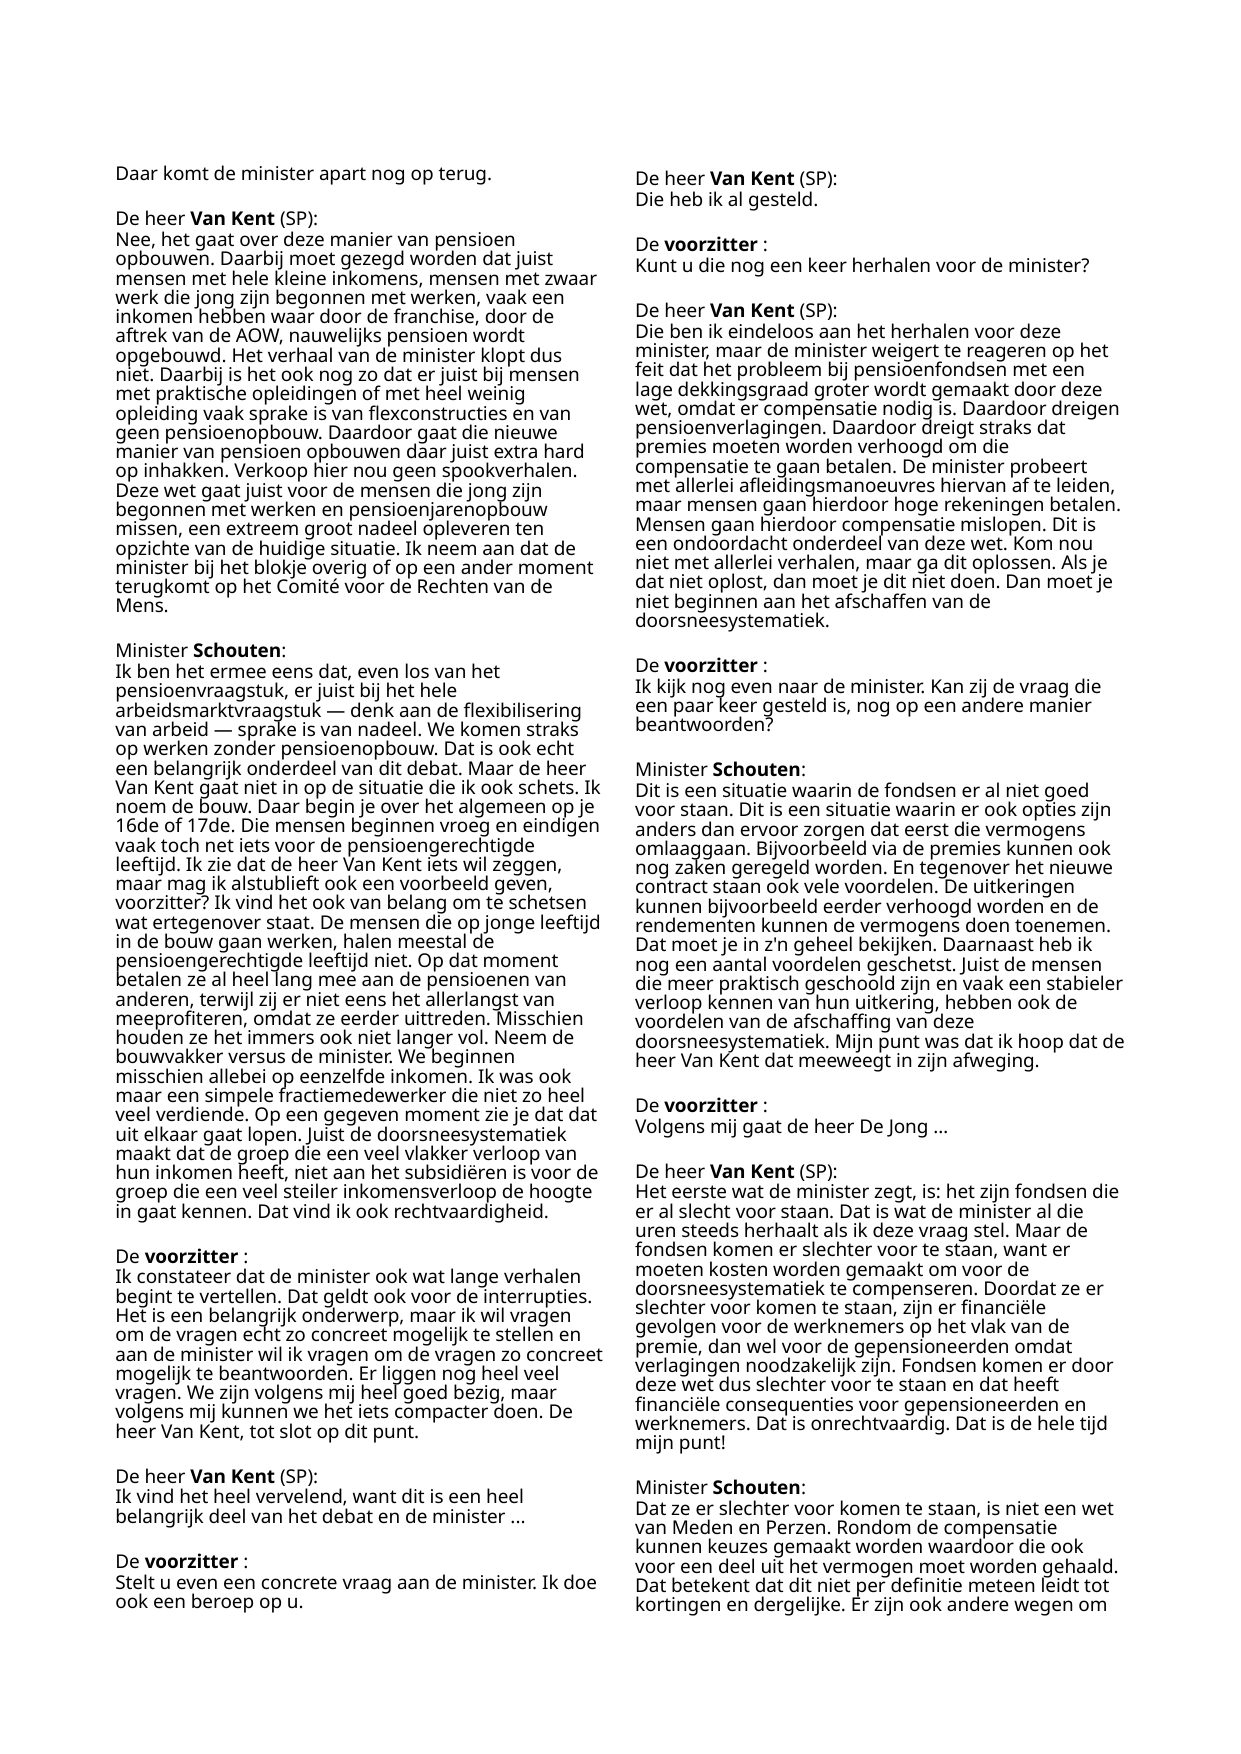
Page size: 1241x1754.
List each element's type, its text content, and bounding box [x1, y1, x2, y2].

text Dit is een situatie waarin de fondsen er al niet goed voor staan. Dit is een situatie waarin er ook opties zijn anders dan ervoor zorgen dat eerst die vermogens omlaaggaan. Bijvoorbeeld via de premies kunnen ook nog zaken geregeld worden. En tegenover het nieuwe contract staan ook vele voordelen. De uitkeringen kunnen bijvoorbeeld eerder verhoogd worden en de rendementen kunnen de vermogens doen toenemen. Dat moet je in z'n geheel bekijken. Daarnaast heb ik nog een aantal voordelen geschetst. Juist de mensen die meer praktisch geschoold zijn en vaak een stabieler verloop kennen van hun uitkering, hebben ook de voordelen van de afschaffing van deze doorsneesystematiek. Mijn punt was dat ik hoop dat de heer Van Kent dat meeweegt in zijn afweging. [635, 782, 1125, 1071]
text Ik ben het ermee eens dat, even los van het pensioenvraagstuk, er juist bij het hele arbeidsmarktvraagstuk — denk aan de flexibilisering van arbeid — sprake is van nadeel. We komen straks op werken zonder pensioenopbouw. Dat is ook echt een belangrijk onderdeel van dit debat. Maar de heer Van Kent gaat niet in op de situatie die ik ook schets. Ik noem de bouw. Daar begin je over het algemeen op je 16de of 17de. Die mensen beginnen vroeg en eindigen vaak toch net iets voor de pensioengerechtigde leeftijd. Ik zie dat de heer Van Kent iets wil zeggen, maar mag ik alstublieft ook een voorbeeld geven, voorzitter? Ik vind het ook van belang om te schetsen wat ertegenover staat. De mensen die op jonge leeftijd in de bouw gaan werken, halen meestal de pensioengerechtigde leeftijd niet. Op dat moment betalen ze al heel lang mee aan de pensioenen van anderen, terwijl zij er niet eens het allerlangst van meeprofiteren, omdat ze eerder uittreden. Misschien houden ze het immers ook niet langer vol. Neem de bouwvakker versus de minister. We beginnen misschien allebei op eenzelfde inkomen. Ik was ook maar een simpele fractiemedewerker die niet zo heel veel verdiende. Op een gegeven moment zie je dat dat uit elkaar gaat lopen. Juist de doorsneesystematiek maakt dat de groep die een veel vlakker verloop van hun inkomen heeft, niet aan het subsidiëren is voor de groep die een veel steiler inkomensverloop de hoogte in gaat kennen. Dat vind ik ook rechtvaardigheid. [115, 663, 605, 1222]
text De heer Van Kent (SP): [635, 297, 1125, 323]
text De heer Van Kent (SP): [115, 1463, 605, 1488]
text Volgens mij gaat de heer De Jong … [635, 1118, 1125, 1137]
text Dat ze er slechter voor komen te staan, is niet een wet van Meden en Perzen. Rondom de compensatie kunnen keuzes gemaakt worden waardoor die ook voor een deel uit het vermogen moet worden gehaald. Dat betekent dat dit niet per definitie meteen leidt tot kortingen en dergelijke. Er zijn ook andere wegen om [635, 1500, 1125, 1616]
text Ik vind het heel vervelend, want dit is een heel belangrijk deel van het debat en de minister ... [115, 1488, 605, 1527]
text De voorzitter : [115, 1243, 605, 1268]
text Kunt u die nog een keer herhalen voor de minister? [635, 257, 1125, 276]
text Het eerste wat de minister zegt, is: het zijn fondsen die er al slecht voor staan. Dat is wat de minister al die uren steeds herhaalt als ik deze vraag stel. Maar de fondsen komen er slechter voor te staan, want er moeten kosten worden gemaakt om voor de doorsneesystematiek te compenseren. Doordat ze er slechter voor komen te staan, zijn er financiële gevolgen voor de werknemers op het vlak van de premie, dan wel voor de gepensioneerden omdat verlagingen noodzakelijk zijn. Fondsen komen er door deze wet dus slechter voor te staan en dat heeft financiële consequenties voor gepensioneerden en werknemers. Dat is onrechtvaardig. Dat is de hele tijd mijn punt! [635, 1183, 1125, 1453]
text Die ben ik eindeloos aan het herhalen voor deze minister, maar de minister weigert te reageren op het feit dat het probleem bij pensioenfondsen met een lage dekkingsgraad groter wordt gemaakt door deze wet, omdat er compensatie nodig is. Daardoor dreigen pensioenverlagingen. Daardoor dreigt straks dat premies moeten worden verhoogd om die compensatie te gaan betalen. De minister probeert met allerlei afleidingsmanoeuvres hiervan af te leiden, maar mensen gaan hierdoor hoge rekeningen betalen. Mensen gaan hierdoor compensatie mislopen. Dit is een ondoordacht onderdeel van deze wet. Kom nou niet met allerlei verhalen, maar ga dit oplossen. Als je dat niet oplost, dan moet je dit niet doen. Dan moet je niet beginnen aan het afschaffen van de doorsneesystematiek. [635, 323, 1125, 631]
text De heer Van Kent (SP): [635, 1158, 1125, 1183]
text Daar komt de minister apart nog op terug. [115, 165, 605, 184]
text De voorzitter : [635, 1092, 1125, 1118]
text Ik kijk nog even naar de minister. Kan zij de vraag die een paar keer gesteld is, nog op een andere manier beantwoorden? [635, 678, 1125, 736]
text Nee, het gaat over deze manier van pensioen opbouwen. Daarbij moet gezegd worden dat juist mensen met hele kleine inkomens, mensen met zwaar werk die jong zijn begonnen met werken, vaak een inkomen hebben waar door de franchise, door de aftrek van de AOW, nauwelijks pensioen wordt opgebouwd. Het verhaal van de minister klopt dus niet. Daarbij is het ook nog zo dat er juist bij mensen met praktische opleidingen of met heel weinig opleiding vaak sprake is van flexconstructies en van geen pensioenopbouw. Daardoor gaat die nieuwe manier van pensioen opbouwen daar juist extra hard op inhakken. Verkoop hier nou geen spookverhalen. Deze wet gaat juist voor de mensen die jong zijn begonnen met werken en pensioenjarenopbouw missen, een extreem groot nadeel opleveren ten opzichte van de huidige situatie. Ik neem aan dat de minister bij het blokje overig of op een ander moment terugkomt op het Comité voor de Rechten van de Mens. [115, 231, 605, 617]
text Die heb ik al gesteld. [635, 191, 1125, 210]
text Stelt u even een concrete vraag aan de minister. Ik doe ook een beroep op u. [115, 1574, 605, 1612]
text De heer Van Kent (SP): [635, 165, 1125, 191]
text Minister Schouten: [635, 756, 1125, 782]
text De heer Van Kent (SP): [115, 205, 605, 231]
text Ik constateer dat de minister ook wat lange verhalen begint te vertellen. Dat geldt ook voor de interrupties. Het is een belangrijk onderwerp, maar ik wil vragen om de vragen echt zo concreet mogelijk te stellen en aan de minister wil ik vragen om de vragen zo concreet mogelijk te beantwoorden. Er liggen nog heel veel vragen. We zijn volgens mij heel goed bezig, maar volgens mij kunnen we het iets compacter doen. De heer Van Kent, tot slot op dit punt. [115, 1268, 605, 1442]
text De voorzitter : [635, 652, 1125, 678]
text Minister Schouten: [635, 1474, 1125, 1500]
text De voorzitter : [115, 1548, 605, 1574]
text De voorzitter : [635, 231, 1125, 257]
text Minister Schouten: [115, 637, 605, 663]
